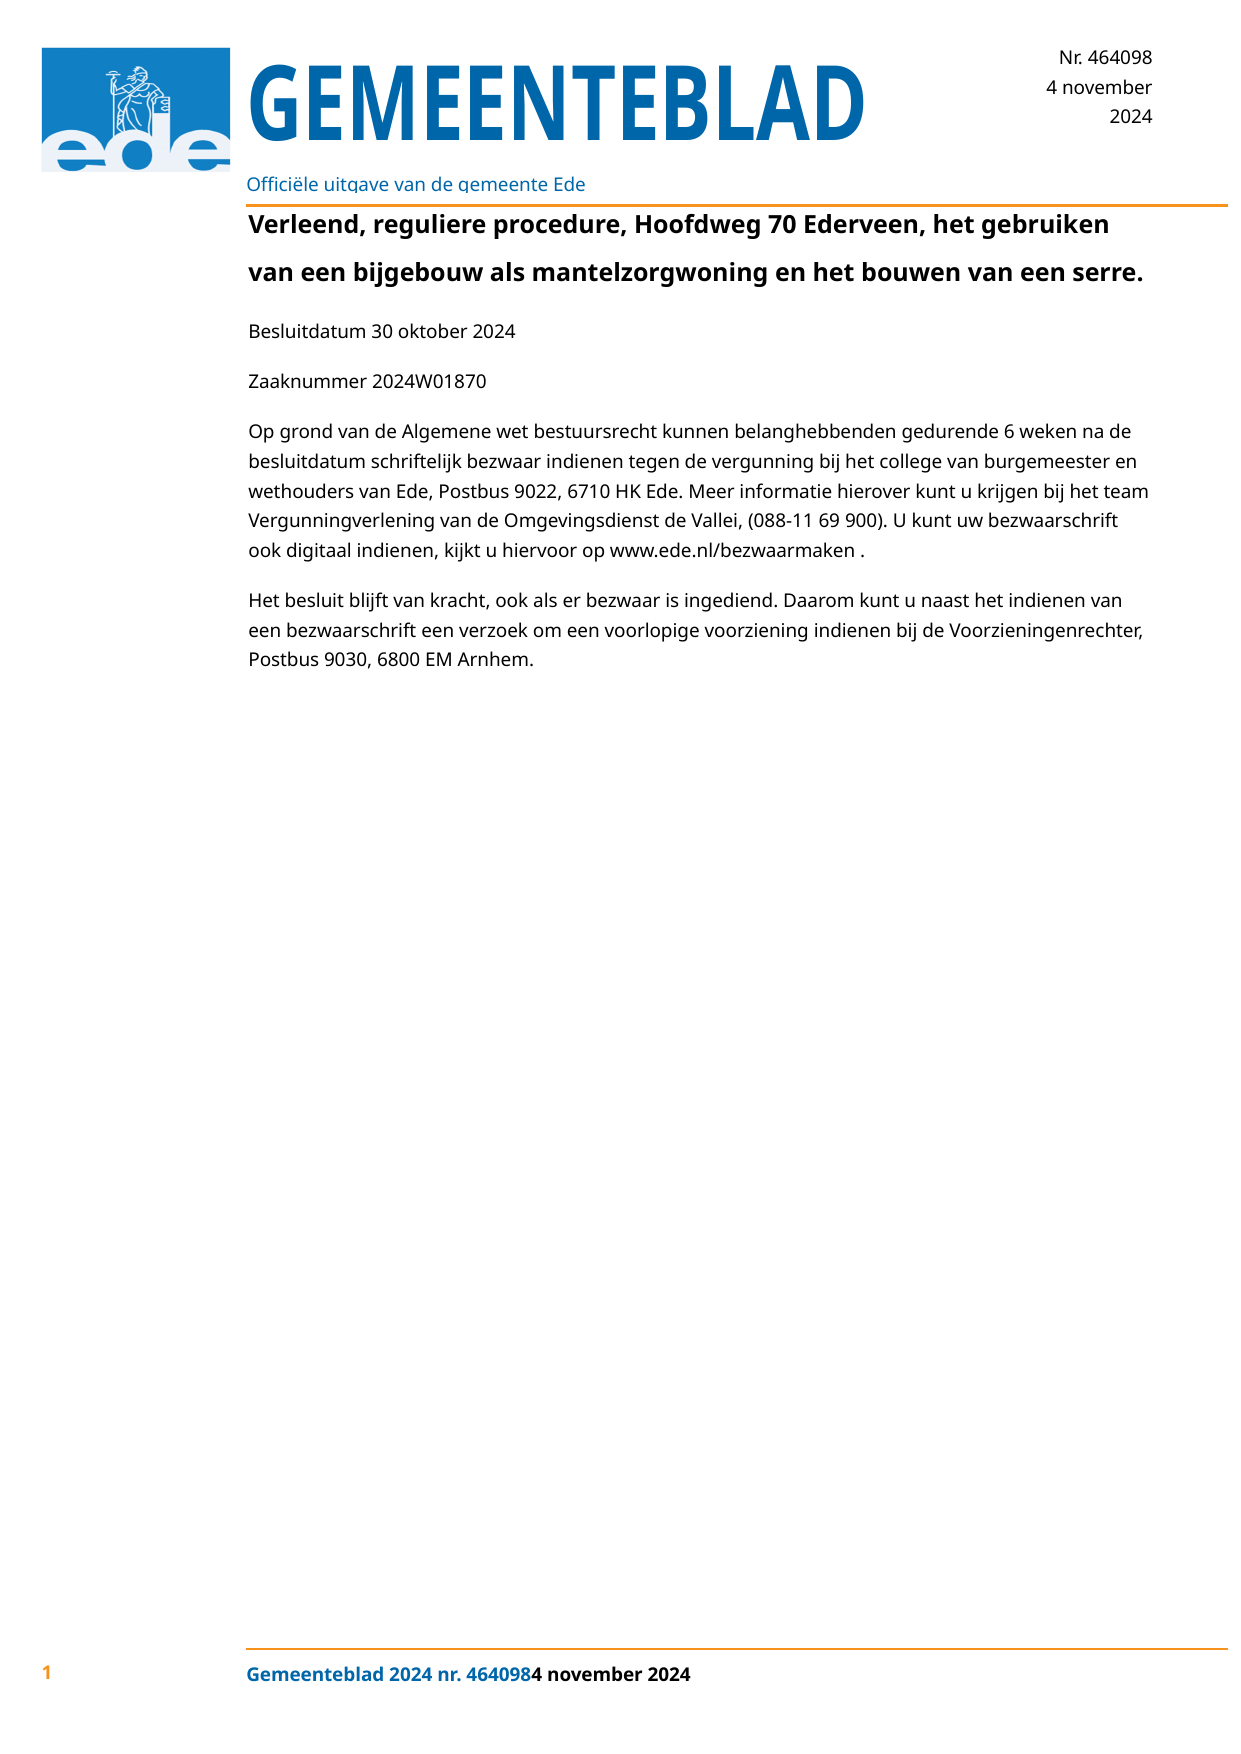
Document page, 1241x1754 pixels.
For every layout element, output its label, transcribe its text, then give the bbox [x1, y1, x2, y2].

text Besluitdatum 30 oktober 2024 [248, 318, 1152, 344]
text Verleend, reguliere procedure, Hoofdweg 70 Ederveen, het gebruiken van een bijgebouw als mantelzorgwoning en het bouwen van een serre. [248, 207, 1152, 288]
text Het besluit blijft van kracht, ook als er bezwaar is ingediend. Daarom kunt u naast het indienen van een bezwaarschrift een verzoek om een voorlopige voorziening indienen bij de Voorzieningenrechter, Postbus 9030, 6800 EM Arnhem. [248, 587, 1152, 672]
text Zaaknummer 2024W01870 [248, 368, 1152, 394]
picture [41, 47, 231, 172]
text Op grond van de Algemene wet bestuursrecht kunnen belanghebbenden gedurende 6 weken na de besluitdatum schriftelijk bezwaar indienen tegen de vergunning bij het college van burgemeester en wethouders van Ede, Postbus 9022, 6710 HK Ede. Meer informatie hierover kunt u krijgen bij het team Vergunningverlening van de Omgevingsdienst de Vallei, (088-11 69 900). U kunt uw bezwaarschrift ook digitaal indienen, kijkt u hiervoor op www.ede.nl/bezwaarmaken . [248, 419, 1152, 563]
